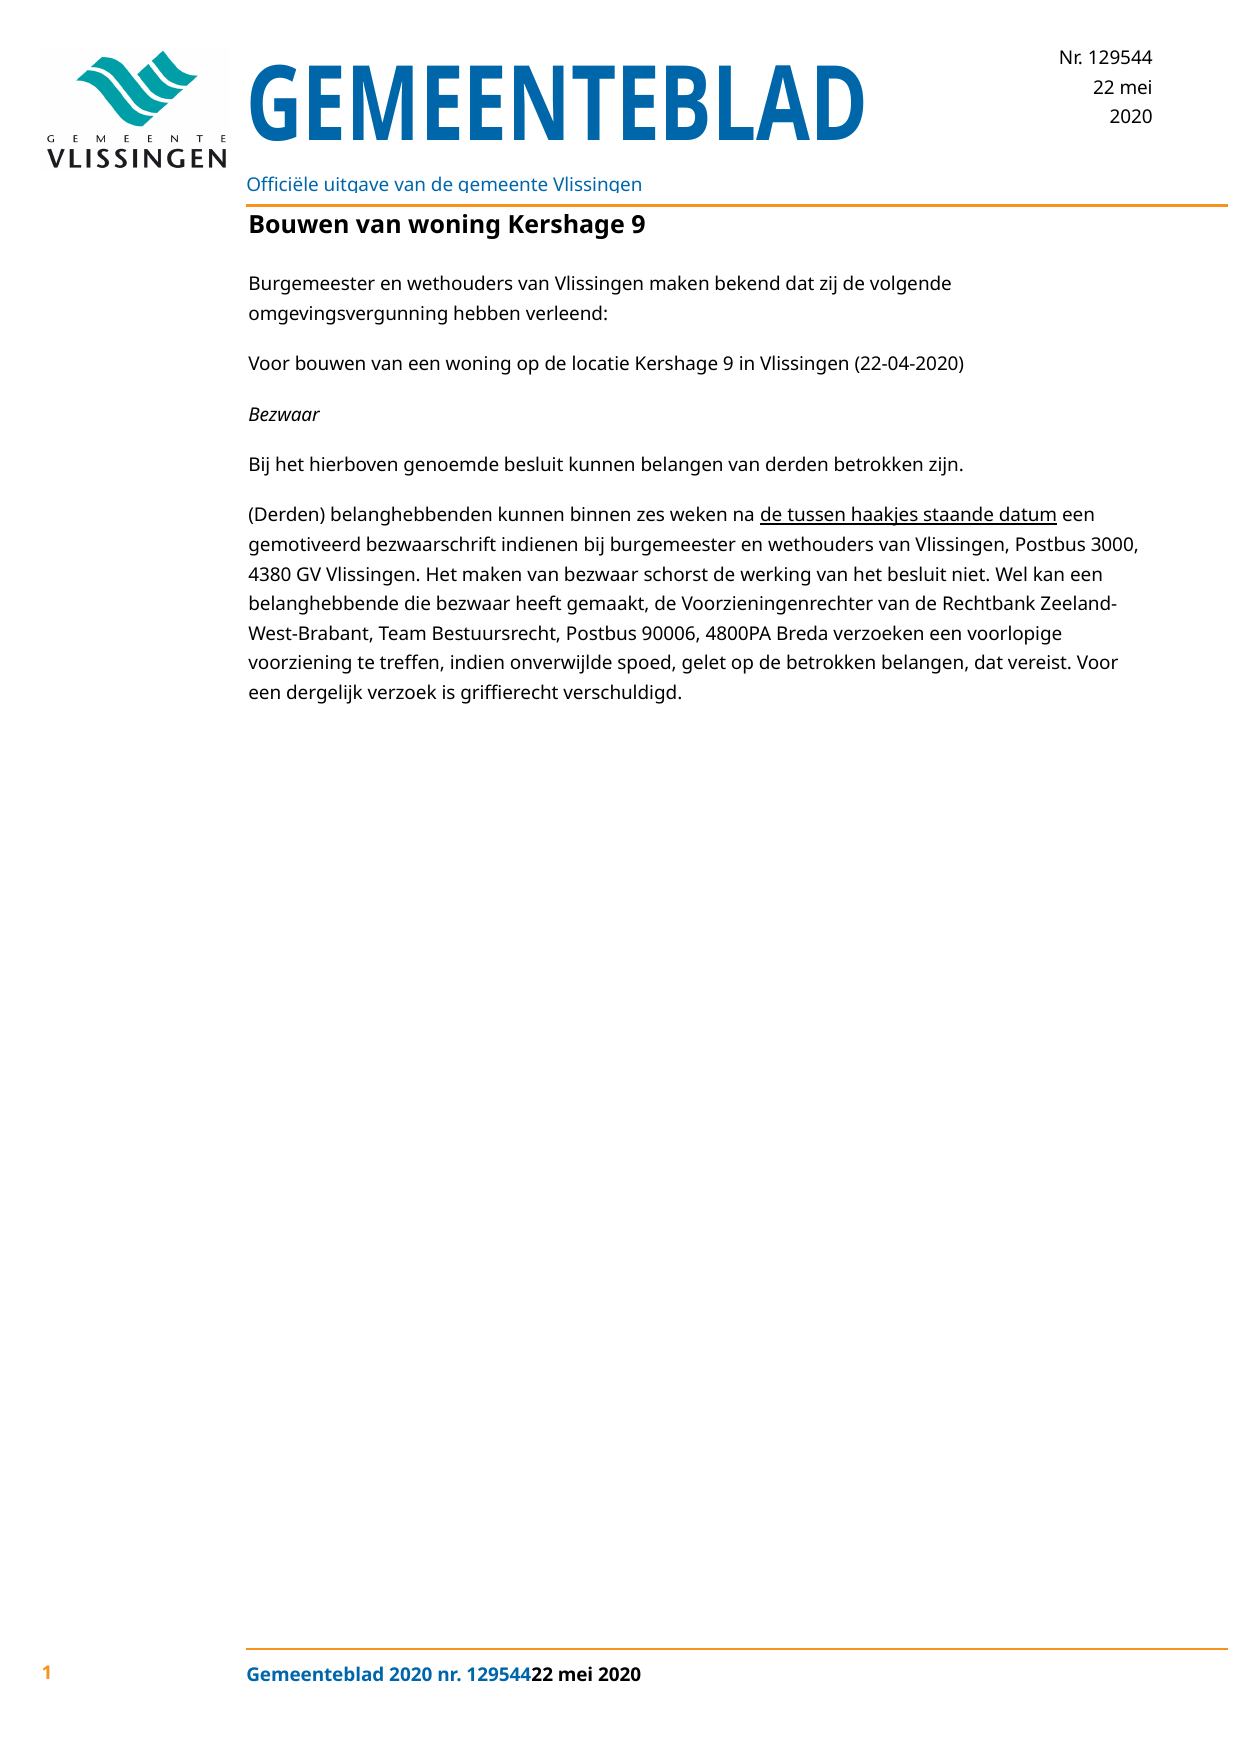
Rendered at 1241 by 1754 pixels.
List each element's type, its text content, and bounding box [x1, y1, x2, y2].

text Bezwaar [248, 401, 1152, 426]
text (Derden) belanghebbenden kunnen binnen zes weken na de tussen haakjes staande datum een gemotiveerd bezwaarschrift indienen bij burgemeester en wethouders van Vlissingen, Postbus 3000, 4380 GV Vlissingen. Het maken van bezwaar schorst de werking van het besluit niet. Wel kan een belanghebbende die bezwaar heeft gemaakt, de Voorzieningenrechter van de Rechtbank Zeeland-West-Brabant, Team Bestuursrecht, Postbus 90006, 4800PA Breda verzoeken een voorlopige voorziening te treffen, indien onverwijlde spoed, gelet op de betrokken belangen, dat vereist. Voor een dergelijk verzoek is griffierecht verschuldigd. [248, 502, 1152, 705]
text Voor bouwen van een woning op de locatie Kershage 9 in Vlissingen (22-04-2020) [248, 350, 1152, 376]
picture [41, 47, 231, 172]
text Burgemeester en wethouders van Vlissingen maken bekend dat zij de volgende omgevingsvergunning hebben verleend: [248, 270, 1152, 326]
text Bouwen van woning Kershage 9 [248, 207, 1152, 241]
text Bij het hierboven genoemde besluit kunnen belangen van derden betrokken zijn. [248, 451, 1152, 477]
